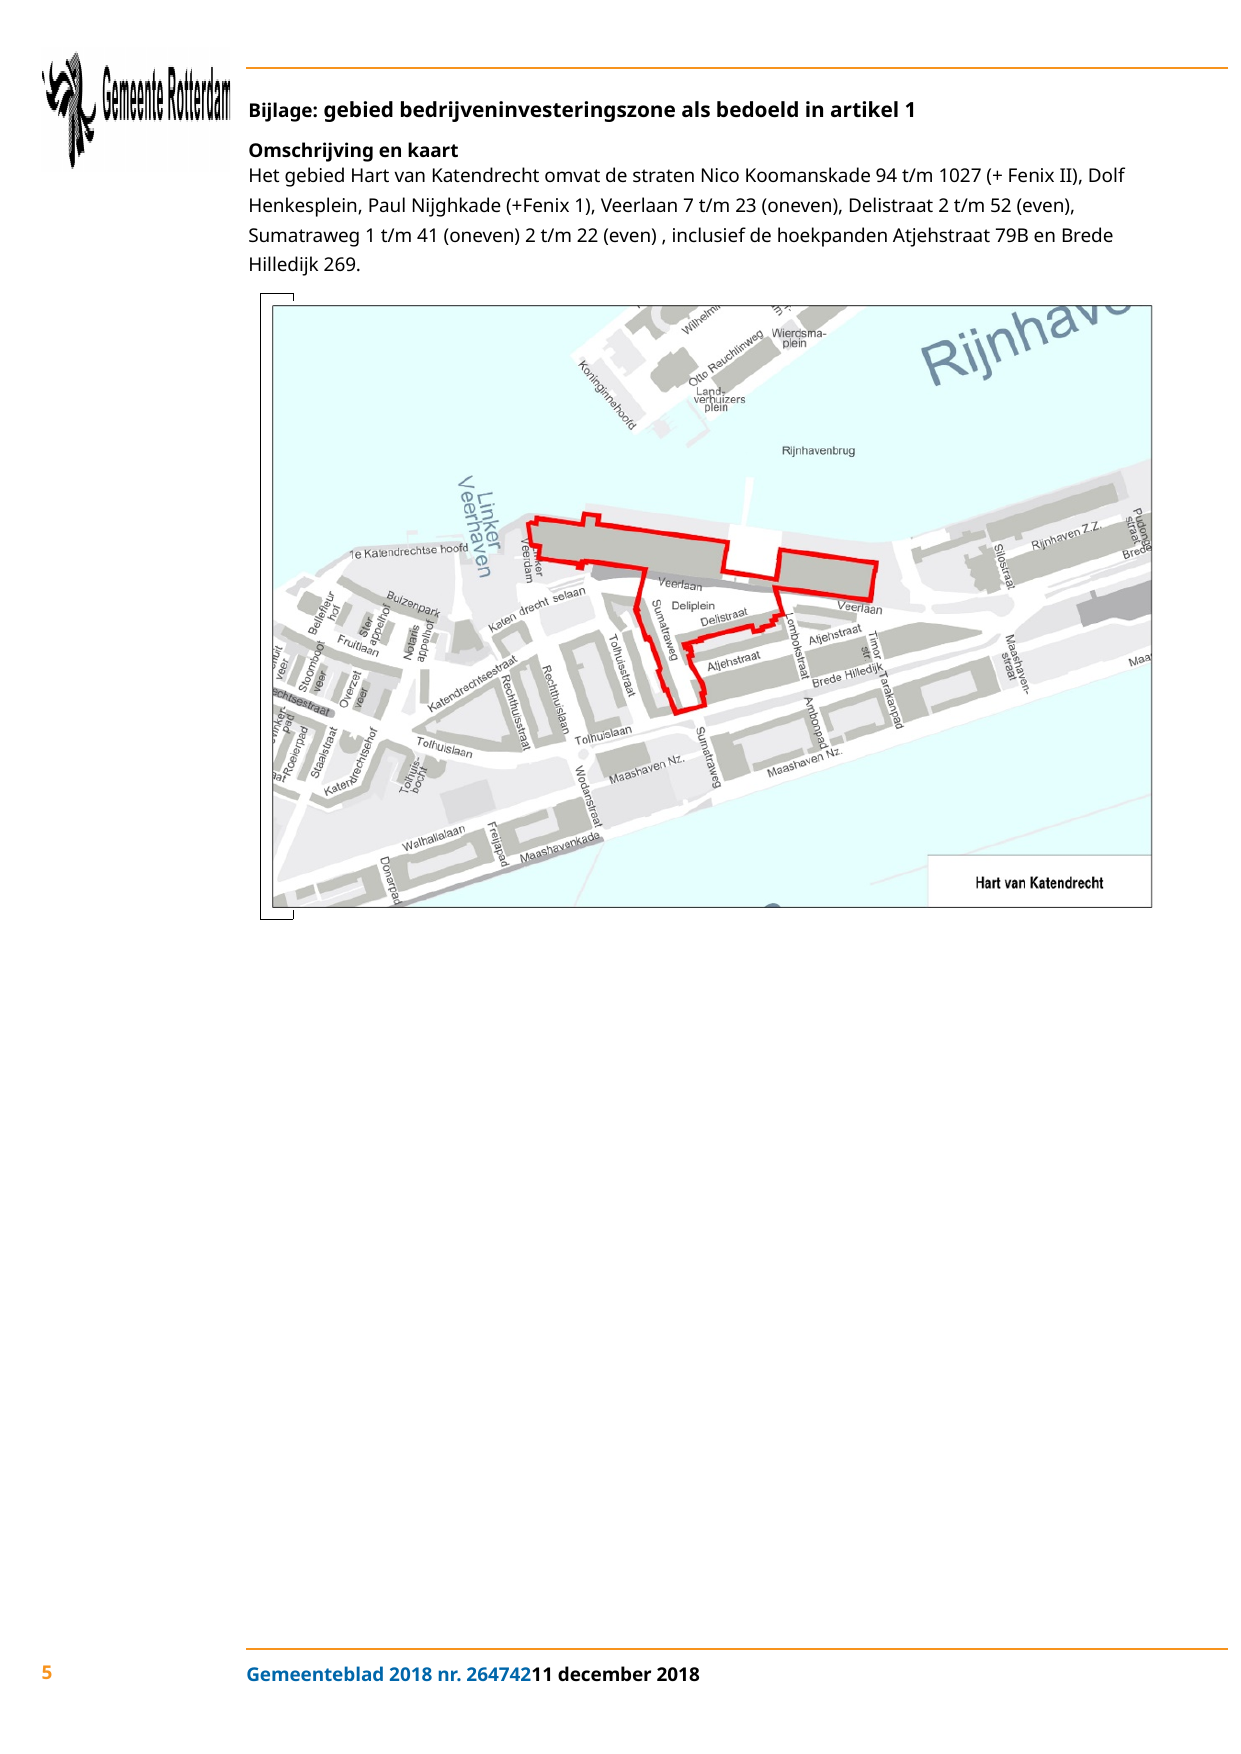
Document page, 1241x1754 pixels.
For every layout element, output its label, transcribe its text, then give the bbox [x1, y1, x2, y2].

text Bijlage: gebied bedrijveninvesteringszone als bedoeld in artikel 1 [248, 95, 1152, 123]
picture [268, 301, 1155, 910]
text Het gebied Hart van Katendrecht omvat de straten Nico Koomanskade 94 t/m 1027 (+ Fenix II), Dolf Henkesplein, Paul Nijghkade (+Fenix 1), Veerlaan 7 t/m 23 (oneven), Delistraat 2 t/m 52 (even), Sumatraweg 1 t/m 41 (oneven) 2 t/m 22 (even) , inclusief de hoekpanden Atjehstraat 79B en Brede Hilledijk 269. [248, 163, 1152, 277]
text Omschrijving en kaart [248, 137, 1152, 163]
picture [41, 47, 231, 172]
